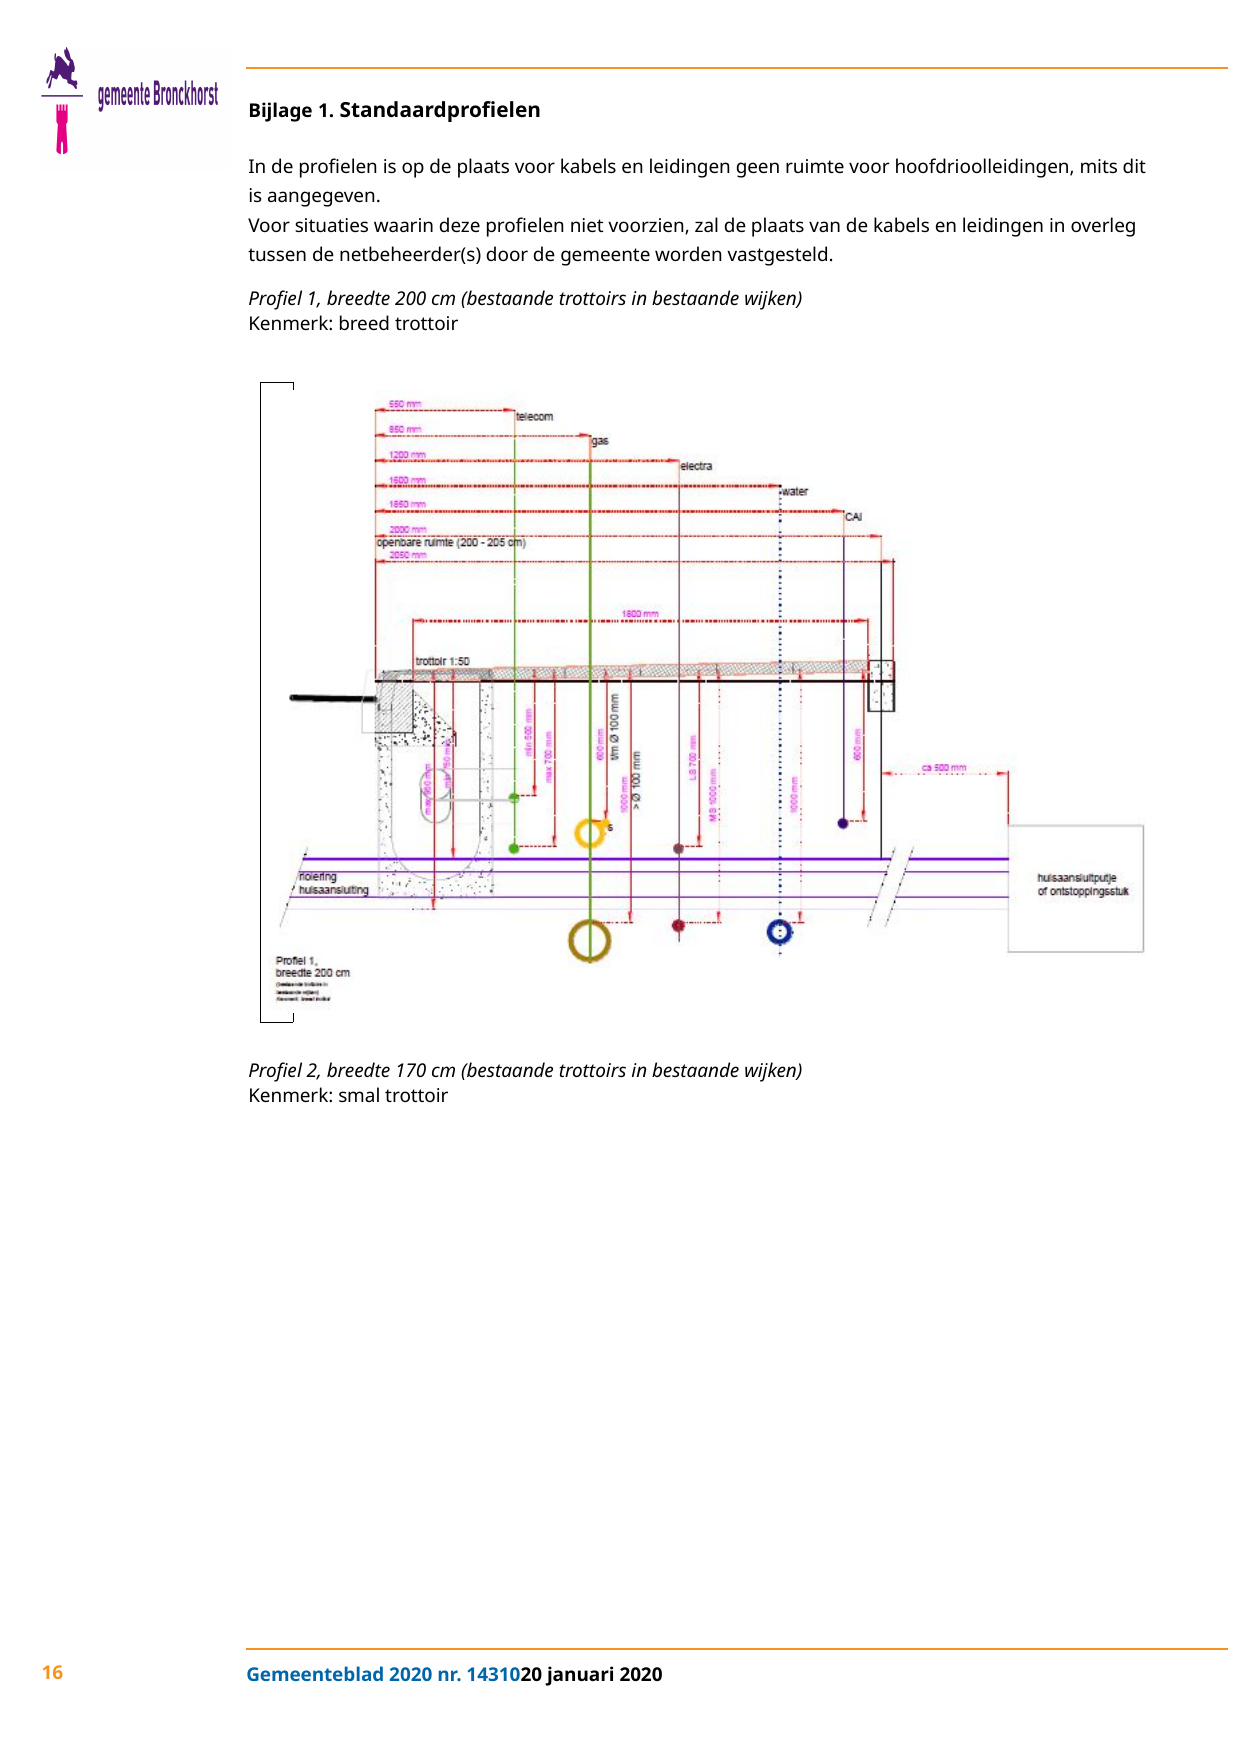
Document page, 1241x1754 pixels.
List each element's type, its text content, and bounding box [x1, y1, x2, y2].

text Bijlage 1. Standaardprofielen [248, 95, 1152, 123]
text Profiel 2, breedte 170 cm (bestaande trottoirs in bestaande wijken) [248, 1057, 1152, 1082]
picture [41, 47, 231, 172]
picture [268, 390, 1155, 1013]
text In de profielen is op de plaats voor kabels en leidingen geen ruimte voor hoofdrioolleidingen, mits dit is aangegeven. [248, 153, 1152, 208]
text Profiel 1, breedte 200 cm (bestaande trottoirs in bestaande wijken) [248, 285, 1152, 311]
text Voor situaties waarin deze profielen niet voorzien, zal de plaats van de kabels en leidingen in overleg tussen de netbeheerder(s) door de gemeente worden vastgesteld. [248, 212, 1152, 267]
text Kenmerk: smal trottoir [248, 1082, 1152, 1108]
text Kenmerk: breed trottoir [248, 311, 1152, 336]
